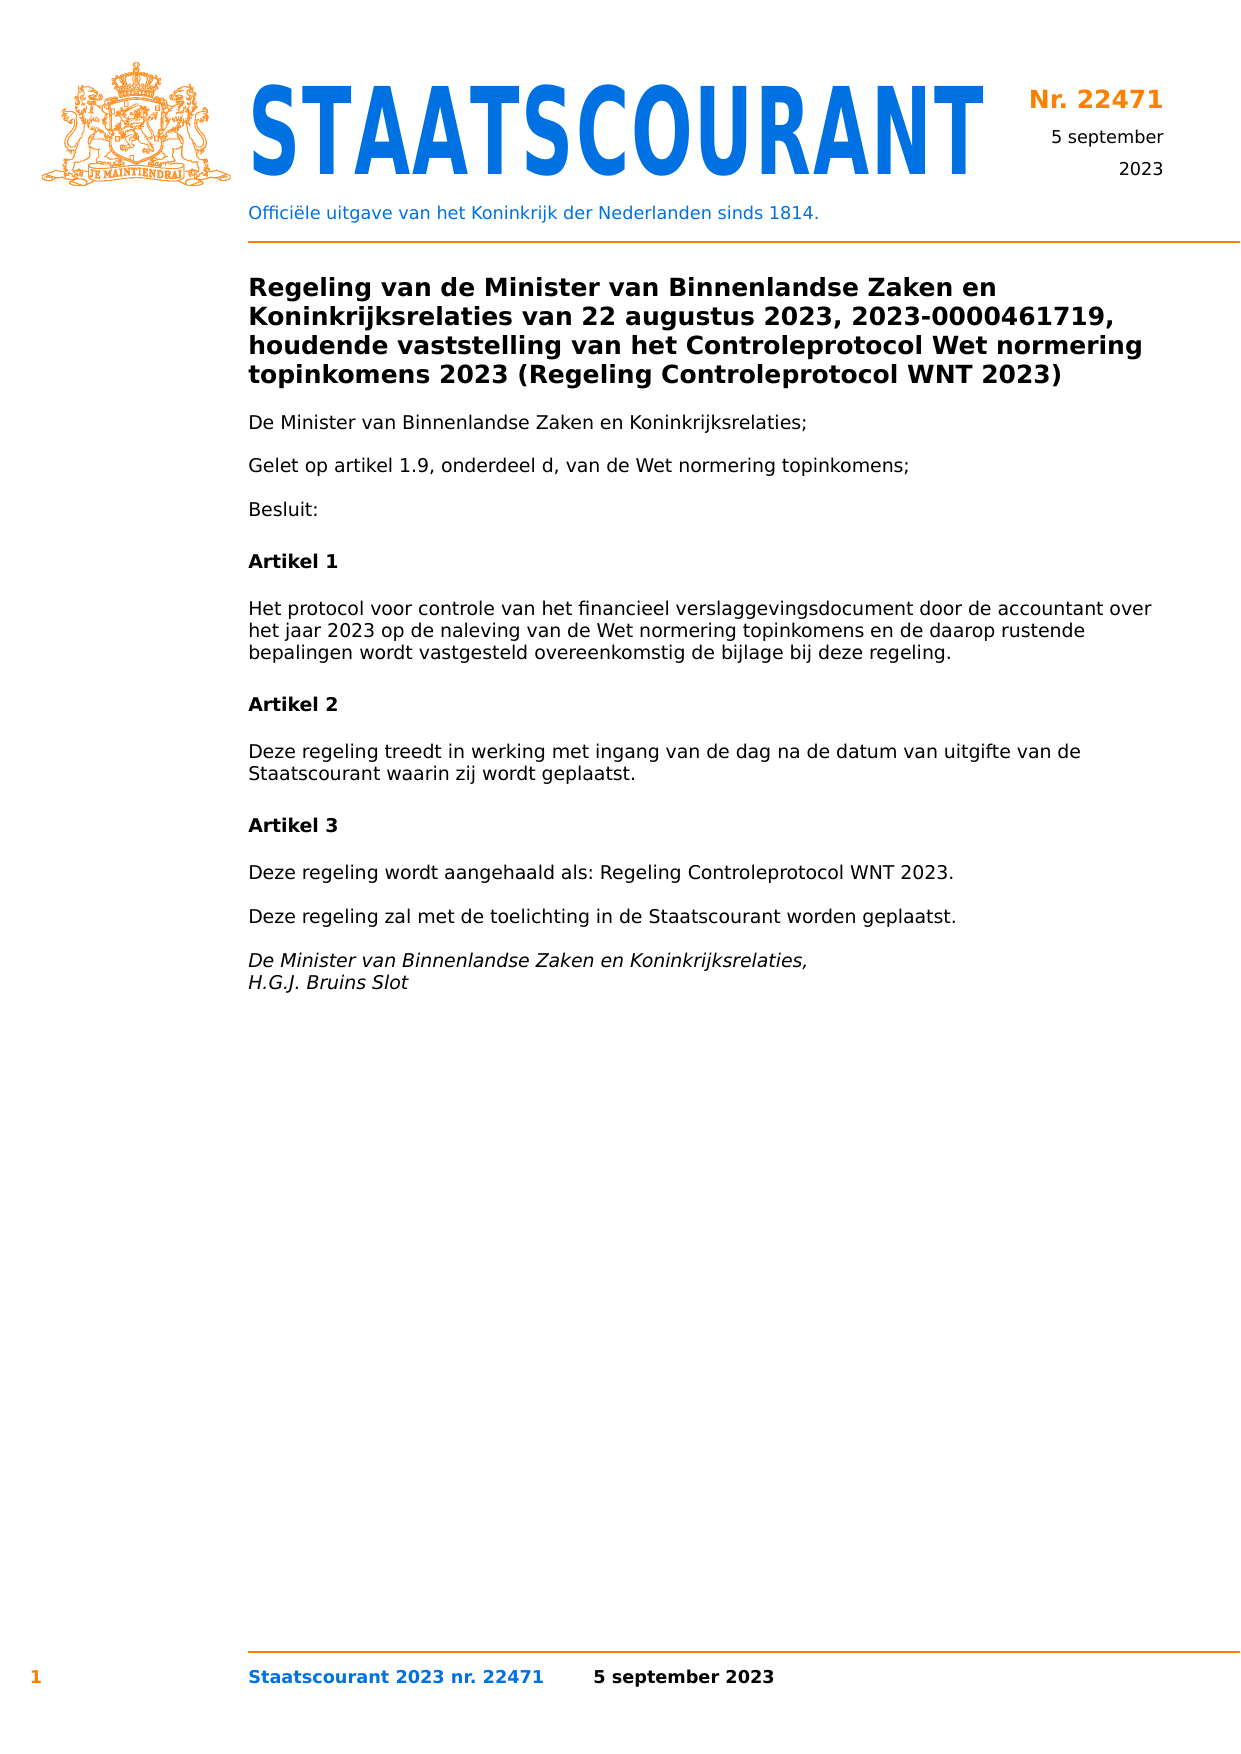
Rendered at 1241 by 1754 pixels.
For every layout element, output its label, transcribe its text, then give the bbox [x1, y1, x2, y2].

text Deze regeling wordt aangehaald als: Regeling Controleprotocol WNT 2023. [248, 862, 1163, 884]
subtitle Artikel 3 [248, 815, 1163, 837]
table_cell Officiële uitgave van het Koninkrijk der Nederlanden sinds 1814. [248, 203, 1240, 241]
text De Minister van Binnenlandse Zaken en Koninkrijksrelaties; [248, 412, 1163, 433]
table_header Nr. 22471 [998, 62, 1240, 121]
subtitle Regeling van de Minister van Binnenlandse Zaken en Koninkrijksrelaties van 22 augustus 2023, 2023-0000461719, houdende vaststelling van het Controleprotocol Wet normering topinkomens 2023 (Regeling Controleprotocol WNT 2023) [248, 273, 1163, 390]
text Deze regeling treedt in werking met ingang van de dag na de datum van uitgifte van de Staatscourant waarin zij wordt geplaatst. [248, 741, 1163, 785]
text Deze regeling zal met de toelichting in de Staatscourant worden geplaatst. [248, 906, 1163, 928]
text De Minister van Binnenlandse Zaken en Koninkrijksrelaties, H.G.J. Bruins Slot [248, 950, 1163, 994]
table_cell 5 september [998, 121, 1240, 153]
text Besluit: [248, 499, 1163, 521]
table_header [25, 62, 248, 241]
table_cell 2023 [998, 153, 1240, 203]
subtitle Artikel 1 [248, 551, 1163, 573]
picture [41, 62, 231, 186]
subtitle Artikel 2 [248, 694, 1163, 716]
text Het protocol voor controle van het financieel verslaggevingsdocument door de accountant over het jaar 2023 op de naleving van de Wet normering topinkomens en de daarop rustende bepalingen wordt vastgesteld overeenkomstig de bijlage bij deze regeling. [248, 598, 1163, 664]
text Gelet op artikel 1.9, onderdeel d, van de Wet normering topinkomens; [248, 455, 1163, 477]
table_header STAATSCOURANT [248, 62, 998, 203]
